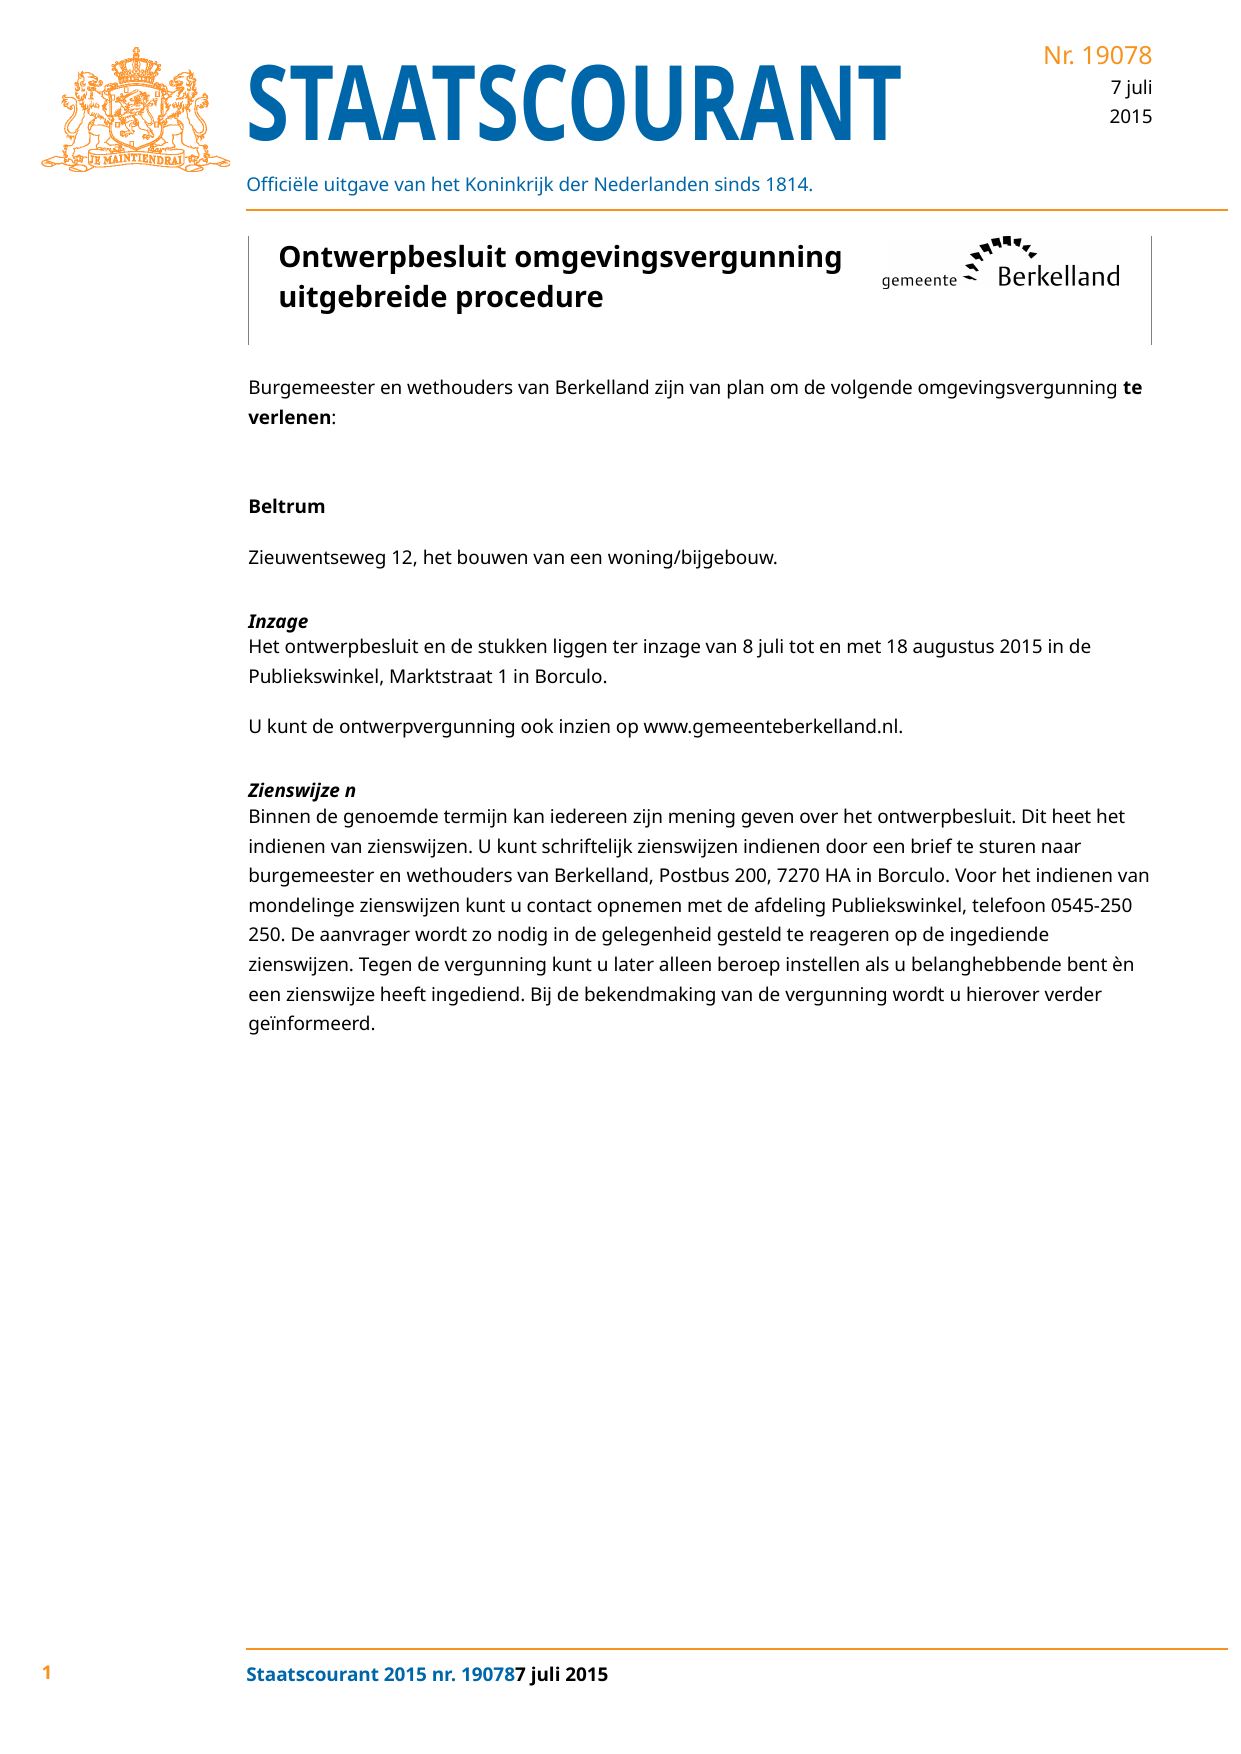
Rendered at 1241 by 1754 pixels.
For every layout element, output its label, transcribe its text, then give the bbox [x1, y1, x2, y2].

table_header [850, 236, 1151, 345]
text Burgemeester en wethouders van Berkelland zijn van plan om de volgende omgevingsvergunning te verlenen: [248, 374, 1152, 429]
picture [882, 236, 1119, 289]
text Het ontwerpbesluit en de stukken liggen ter inzage van 8 juli tot en met 18 augustus 2015 in de Publiekswinkel, Marktstraat 1 in Borculo. [248, 634, 1152, 689]
picture [41, 47, 231, 172]
text Inzage [248, 608, 1152, 634]
text U kunt de ontwerpvergunning ook inzien op www.gemeenteberkelland.nl. [248, 714, 1152, 739]
text Binnen de genoemde termijn kan iedereen zijn mening geven over het ontwerpbesluit. Dit heet het indienen van zienswijzen. U kunt schriftelijk zienswijzen indienen door een brief te sturen naar burgemeester en wethouders van Berkelland, Postbus 200, 7270 HA in Borculo. Voor het indienen van mondelinge zienswijzen kunt u contact opnemen met de afdeling Publiekswinkel, telefoon 0545-250 250. De aanvrager wordt zo nodig in de gelegenheid gesteld te reageren op de ingediende zienswijzen. Tegen de vergunning kunt u later alleen beroep instellen als u belanghebbende bent èn een zienswijze heeft ingediend. Bij de bekendmaking van de vergunning wordt u hierover verder geïnformeerd. [248, 803, 1152, 1036]
text Beltrum [248, 493, 1152, 519]
text Zieuwentseweg 12, het bouwen van een woning/bijgebouw. [248, 544, 1152, 570]
table_header Ontwerpbesluit omgevingsvergunning uitgebreide procedure [249, 236, 850, 345]
text Zienswijze n [248, 778, 1152, 803]
